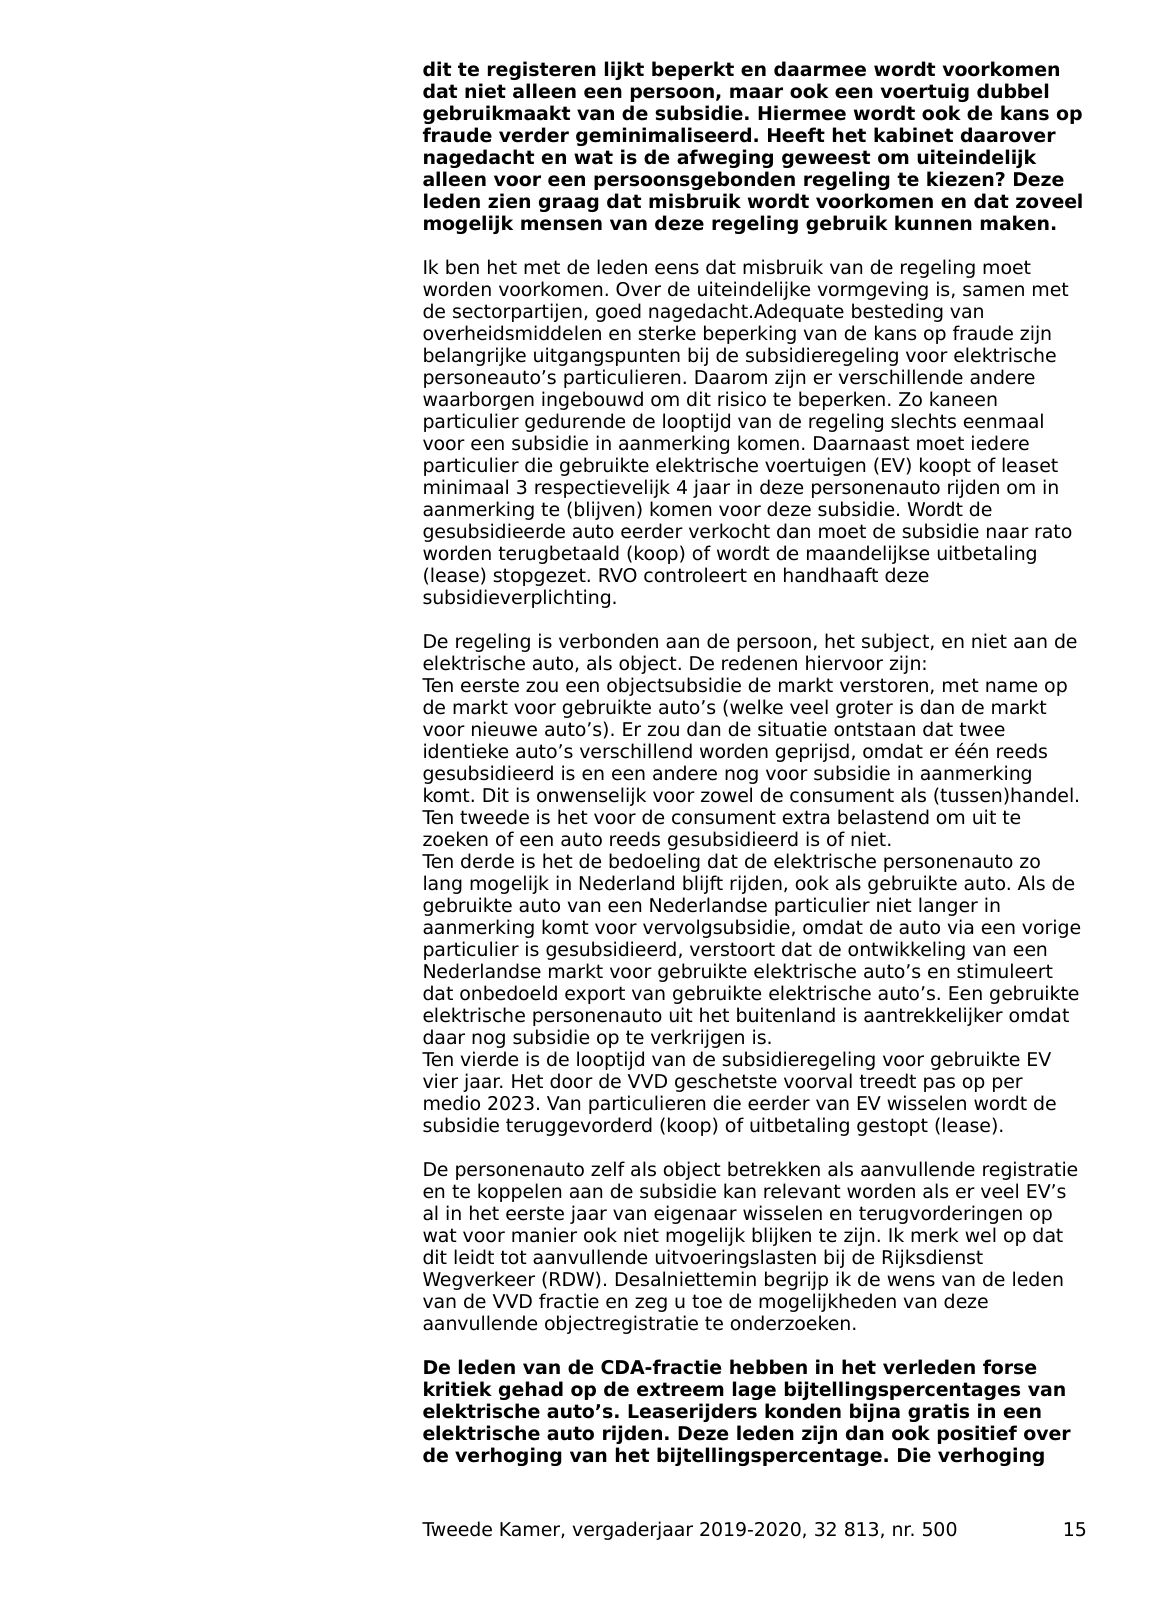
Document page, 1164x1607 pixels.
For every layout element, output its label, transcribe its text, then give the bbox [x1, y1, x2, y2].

text Ten vierde is de looptijd van de subsidieregeling voor gebruikte EV vier jaar. Het door de VVD geschetste voorval treedt pas op per medio 2023. Van particulieren die eerder van EV wisselen wordt de subsidie teruggevorderd (koop) of uitbetaling gestopt (lease). [422, 1048, 1087, 1136]
text Ten eerste zou een objectsubsidie de markt verstoren, met name op de markt voor gebruikte auto’s (welke veel groter is dan de markt voor nieuwe auto’s). Er zou dan de situatie ontstaan dat twee identieke auto’s verschillend worden geprijsd, omdat er één reeds gesubsidieerd is en een andere nog voor subsidie in aanmerking komt. Dit is onwenselijk voor zowel de consument als (tussen)handel. [422, 675, 1087, 807]
text De leden van de CDA-fractie hebben in het verleden forse kritiek gehad op de extreem lage bijtellingspercentages van elektrische auto’s. Leaserijders konden bijna gratis in een elektrische auto rijden. Deze leden zijn dan ook positief over de verhoging van het bijtellingspercentage. Die verhoging [422, 1357, 1087, 1467]
text Ten tweede is het voor de consument extra belastend om uit te zoeken of een auto reeds gesubsidieerd is of niet. [422, 807, 1087, 851]
text Ik ben het met de leden eens dat misbruik van de regeling moet worden voorkomen. Over de uiteindelijke vormgeving is, samen met de sectorpartijen, goed nagedacht.Adequate besteding van overheidsmiddelen en sterke beperking van de kans op fraude zijn belangrijke uitgangspunten bij de subsidieregeling voor elektrische personeauto’s particulieren. Daarom zijn er verschillende andere waarborgen ingebouwd om dit risico te beperken. Zo kaneen particulier gedurende de looptijd van de regeling slechts eenmaal voor een subsidie in aanmerking komen. Daarnaast moet iedere particulier die gebruikte elektrische voertuigen (EV) koopt of leaset minimaal 3 respectievelijk 4 jaar in deze personenauto rijden om in aanmerking te (blijven) komen voor deze subsidie. Wordt de gesubsidieerde auto eerder verkocht dan moet de subsidie naar rato worden terugbetaald (koop) of wordt de maandelijkse uitbetaling (lease) stopgezet. RVO controleert en handhaaft deze subsidieverplichting. [422, 257, 1087, 609]
text dit te registeren lijkt beperkt en daarmee wordt voorkomen dat niet alleen een persoon, maar ook een voertuig dubbel gebruikmaakt van de subsidie. Hiermee wordt ook de kans op fraude verder geminimaliseerd. Heeft het kabinet daarover nagedacht en wat is de afweging geweest om uiteindelijk alleen voor een persoonsgebonden regeling te kiezen? Deze leden zien graag dat misbruik wordt voorkomen en dat zoveel mogelijk mensen van deze regeling gebruik kunnen maken. [422, 59, 1087, 235]
text De regeling is verbonden aan de persoon, het subject, en niet aan de elektrische auto, als object. De redenen hiervoor zijn: [422, 631, 1087, 675]
text De personenauto zelf als object betrekken als aanvullende registratie en te koppelen aan de subsidie kan relevant worden als er veel EV’s al in het eerste jaar van eigenaar wisselen en terugvorderingen op wat voor manier ook niet mogelijk blijken te zijn. Ik merk wel op dat dit leidt tot aanvullende uitvoeringslasten bij de Rijksdienst Wegverkeer (RDW). Desalniettemin begrijp ik de wens van de leden van de VVD fractie en zeg u toe de mogelijkheden van deze aanvullende objectregistratie te onderzoeken. [422, 1159, 1087, 1334]
text Ten derde is het de bedoeling dat de elektrische personenauto zo lang mogelijk in Nederland blijft rijden, ook als gebruikte auto. Als de gebruikte auto van een Nederlandse particulier niet langer in aanmerking komt voor vervolgsubsidie, omdat de auto via een vorige particulier is gesubsidieerd, verstoort dat de ontwikkeling van een Nederlandse markt voor gebruikte elektrische auto’s en stimuleert dat onbedoeld export van gebruikte elektrische auto’s. Een gebruikte elektrische personenauto uit het buitenland is aantrekkelijker omdat daar nog subsidie op te verkrijgen is. [422, 851, 1087, 1048]
